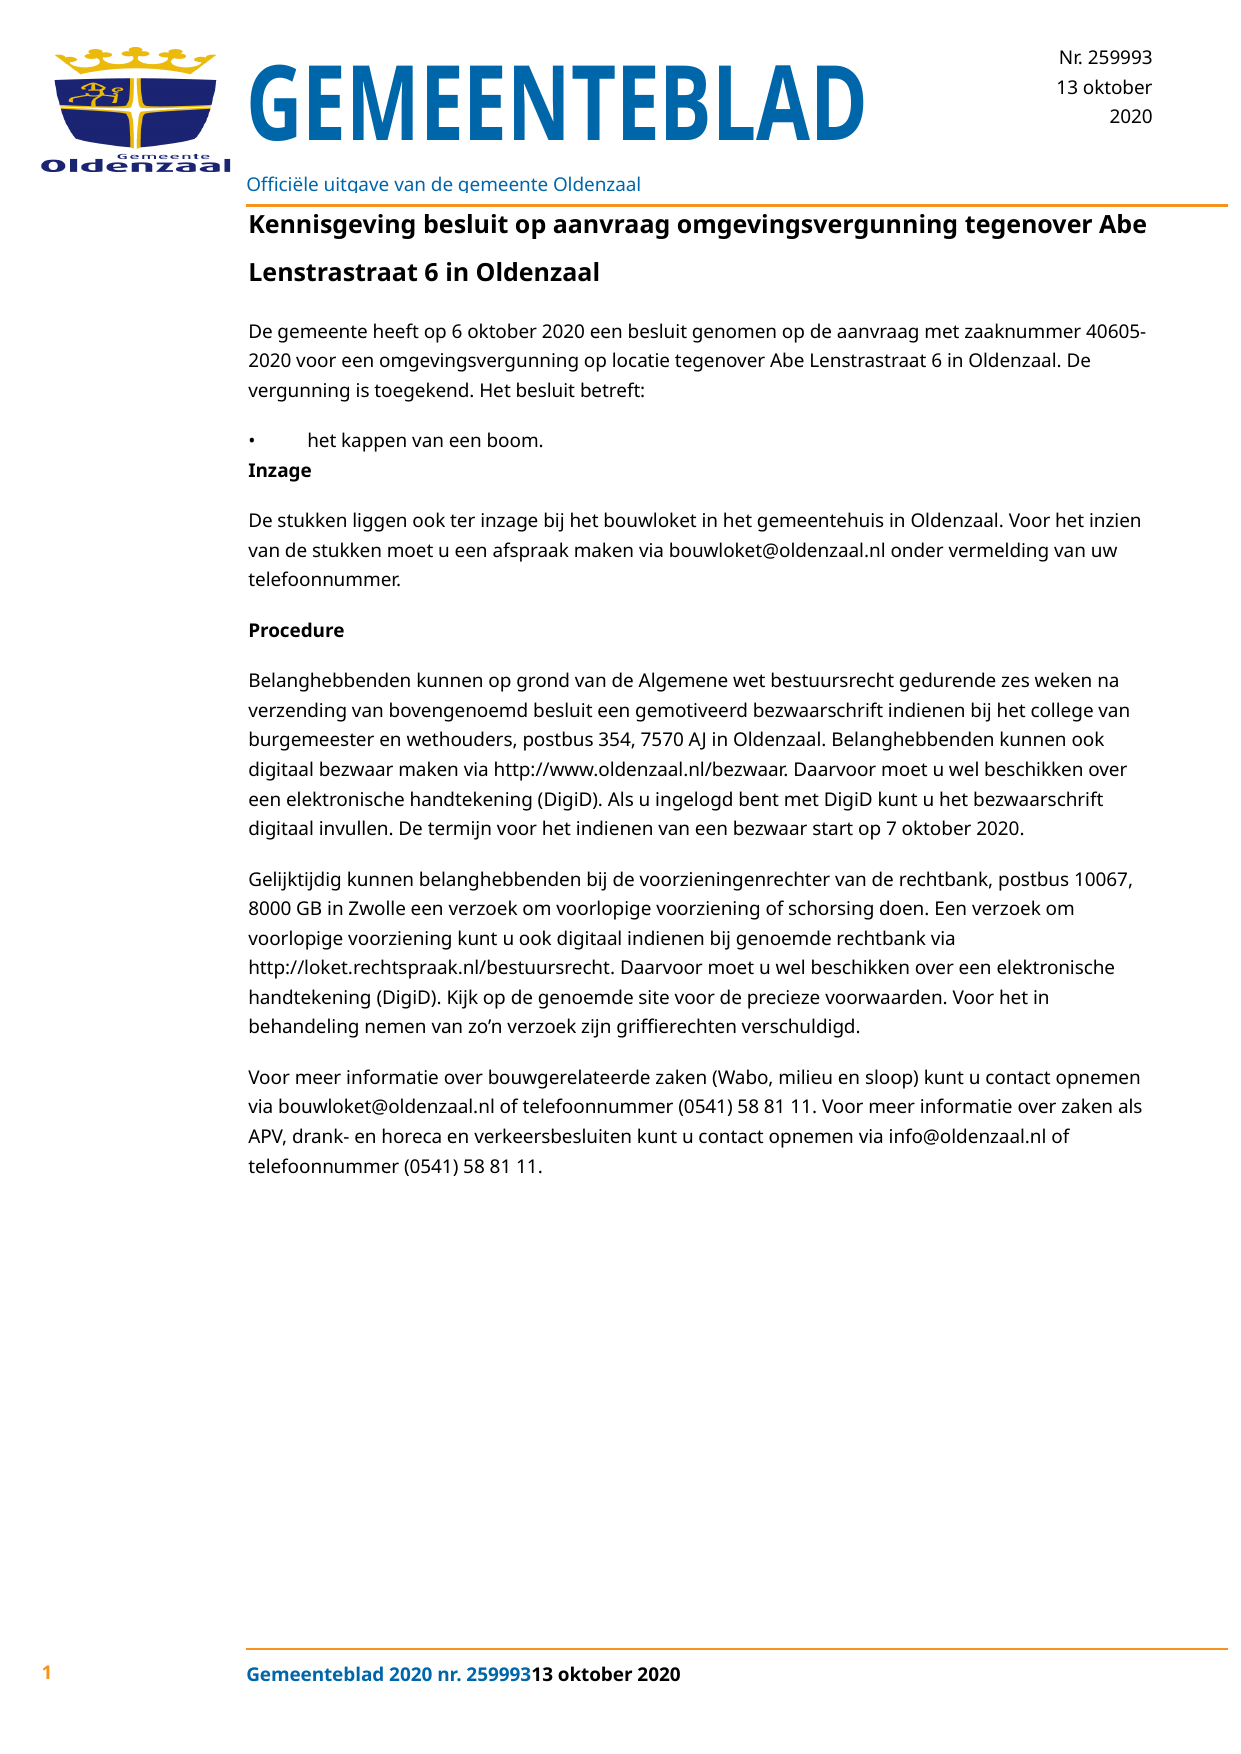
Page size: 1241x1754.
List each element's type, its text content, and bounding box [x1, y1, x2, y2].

text Kennisgeving besluit op aanvraag omgevingsvergunning tegenover Abe Lenstrastraat 6 in Oldenzaal [248, 207, 1152, 288]
text Belanghebbenden kunnen op grond van de Algemene wet bestuursrecht gedurende zes weken na verzending van bovengenoemd besluit een gemotiveerd bezwaarschrift indienen bij het college van burgemeester en wethouders, postbus 354, 7570 AJ in Oldenzaal. Belanghebbenden kunnen ook digitaal bezwaar maken via http://www.oldenzaal.nl/bezwaar. Daarvoor moet u wel beschikken over een elektronische handtekening (DigiD). Als u ingelogd bent met DigiD kunt u het bezwaarschrift digitaal invullen. De termijn voor het indienen van een bezwaar start op 7 oktober 2020. [248, 667, 1152, 841]
picture [41, 47, 231, 172]
text Gelijktijdig kunnen belanghebbenden bij de voorzieningenrechter van de rechtbank, postbus 10067, 8000 GB in Zwolle een verzoek om voorlopige voorziening of schorsing doen. Een verzoek om voorlopige voorziening kunt u ook digitaal indienen bij genoemde rechtbank via http://loket.rechtspraak.nl/bestuursrecht. Daarvoor moet u wel beschikken over een elektronische handtekening (DigiD). Kijk op de genoemde site voor de precieze voorwaarden. Voor het in behandeling nemen van zo’n verzoek zijn griffierechten verschuldigd. [248, 866, 1152, 1039]
text De gemeente heeft op 6 oktober 2020 een besluit genomen op de aanvraag met zaaknummer 40605-2020 voor een omgevingsvergunning op locatie tegenover Abe Lenstrastraat 6 in Oldenzaal. De vergunning is toegekend. Het besluit betreft: [248, 318, 1152, 403]
list het kappen van een boom. [248, 427, 1152, 453]
text Voor meer informatie over bouwgerelateerde zaken (Wabo, milieu en sloop) kunt u contact opnemen via bouwloket@oldenzaal.nl of telefoonnummer (0541) 58 81 11. Voor meer informatie over zaken als APV, drank- en horeca en verkeersbesluiten kunt u contact opnemen via info@oldenzaal.nl of telefoonnummer (0541) 58 81 11. [248, 1064, 1152, 1179]
text Inzage [248, 457, 1152, 483]
text Procedure [248, 617, 1152, 643]
text De stukken liggen ook ter inzage bij het bouwloket in het gemeentehuis in Oldenzaal. Voor het inzien van de stukken moet u een afspraak maken via bouwloket@oldenzaal.nl onder vermelding van uw telefoonnummer. [248, 507, 1152, 592]
